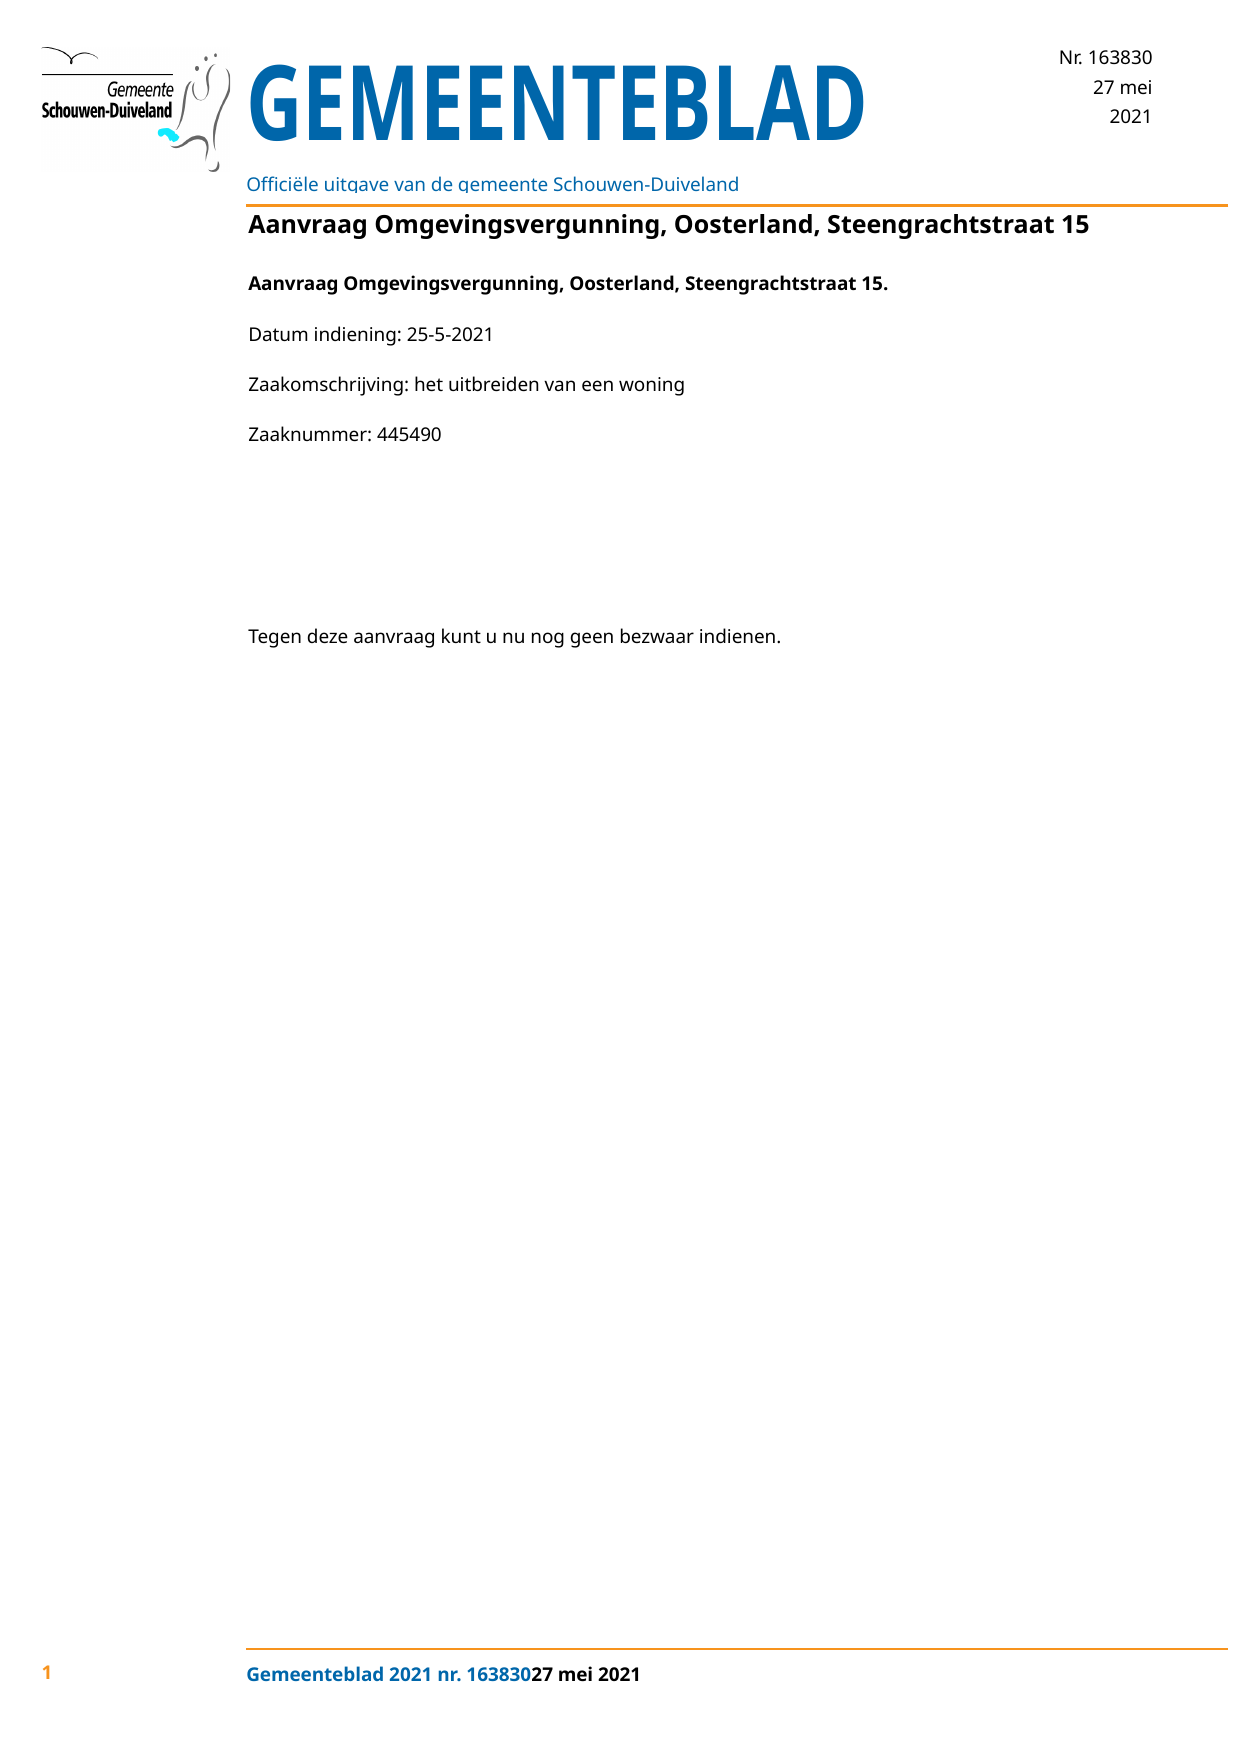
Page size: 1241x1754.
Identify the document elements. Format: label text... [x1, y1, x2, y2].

picture [41, 47, 231, 172]
text Tegen deze aanvraag kunt u nu nog geen bezwaar indienen. [248, 623, 1152, 649]
text Datum indiening: 25-5-2021 [248, 321, 1152, 346]
text Aanvraag Omgevingsvergunning, Oosterland, Steengrachtstraat 15. [248, 270, 1152, 296]
text Zaaknummer: 445490 [248, 422, 1152, 447]
text Zaakomschrijving: het uitbreiden van een woning [248, 371, 1152, 397]
text Aanvraag Omgevingsvergunning, Oosterland, Steengrachtstraat 15 [248, 207, 1152, 241]
